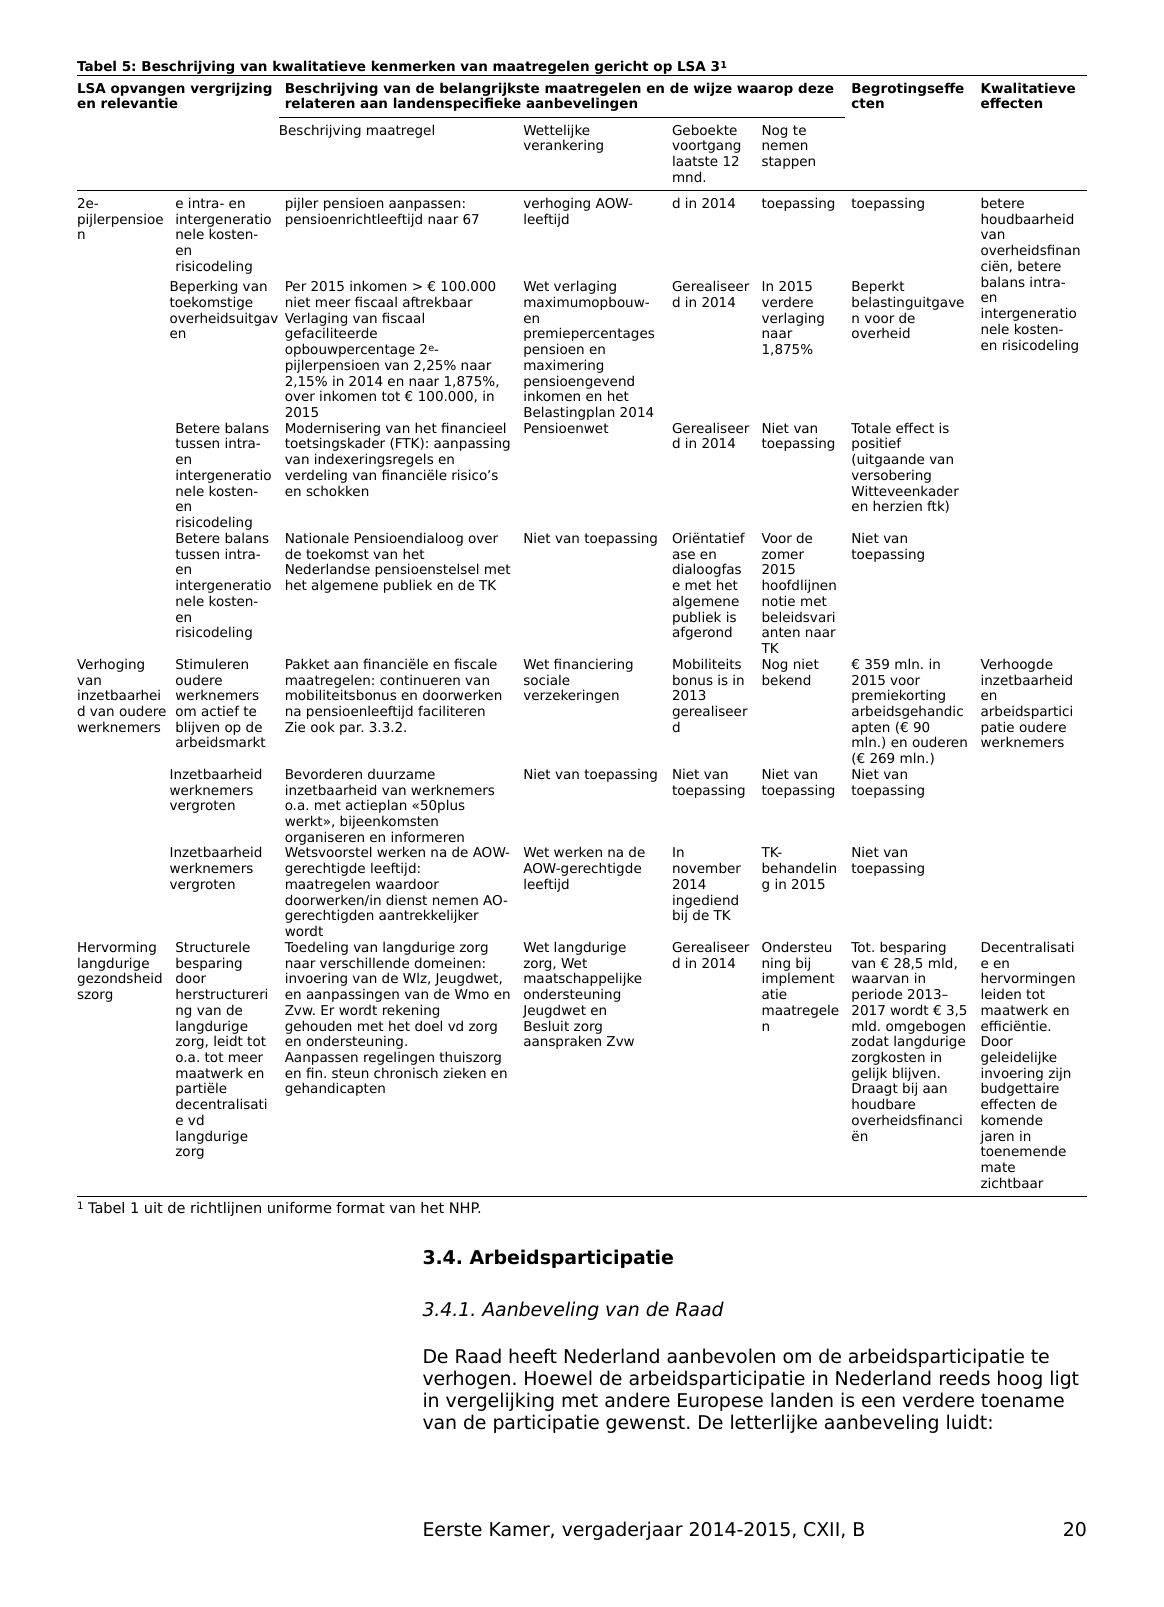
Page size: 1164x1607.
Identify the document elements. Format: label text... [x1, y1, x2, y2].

table_cell Betere balans tussen intra- en intergenerationele kosten- en risicodeling [169, 531, 279, 657]
table_cell Wet verlaging maximumopbouw- en premiepercentages pensioen en maximering pensioengevend inkomen en het Belastingplan 2014 [517, 274, 666, 421]
table_cell Toedeling van langdurige zorg naar verschillende domeinen: invoering van de Wlz, Jeugdwet, en aanpassingen van de Wmo en Zvw. Er wordt rekening gehouden met het doel vd zorg en ondersteuning. Aanpassen regelingen thuiszorg en fin. steun chronisch zieken en gehandicapten [279, 940, 517, 1196]
table_cell TK-behandeling in 2015 [756, 845, 845, 940]
table_cell Tot. besparing van € 28,5 mld, waarvan in periode 2013–2017 wordt € 3,5 mld. omgebogen zodat langdurige zorgkosten in gelijk blijven. Draagt bij aan houdbare overheidsfinanciën [845, 940, 974, 1196]
table_cell Wet langdurige zorg, Wet maatschappelijke ondersteuning Jeugdwet en Besluit zorg aanspraken Zvw [517, 940, 666, 1196]
table_cell Bevorderen duurzame inzetbaarheid van werknemers o.a. met actieplan «50plus werkt», bijeenkomsten organiseren en informeren [279, 767, 517, 845]
table_cell pijler pensioen aanpassen: pensioenrichtleeftijd naar 67 [279, 191, 517, 274]
table_cell Pakket aan financiële en fiscale maatregelen: continueren van mobiliteitsbonus en doorwerken na pensioenleeftijd faciliteren Zie ook par. 3.3.2. [279, 657, 517, 767]
table_cell Niet van toepassing [756, 421, 845, 531]
table_cell Totale effect is positief (uitgaande van versobering Witteveenkader en herzien ftk) [845, 421, 974, 531]
table_cell Decentralisatie en hervormingen leiden tot maatwerk en efficiëntie. Door geleidelijke invoering zijn budgettaire effecten de komende jaren in toenemende mate zichtbaar [974, 940, 1087, 1196]
table_cell LSA opvangen vergrijzing en relevantie [77, 76, 279, 190]
table_cell 1 Tabel 1 uit de richtlijnen uniforme format van het NHP. [77, 1197, 1087, 1217]
table_cell In november 2014 ingediend bij de TK [666, 845, 756, 940]
table_cell In 2015 verdere verlaging naar 1,875% [756, 274, 845, 421]
table_cell Wet financiering sociale verzekeringen [517, 657, 666, 767]
table_cell d in 2014 [666, 191, 756, 274]
table_cell Niet van toepassing [845, 845, 974, 940]
table_cell verhoging AOW-leeftijd [517, 191, 666, 274]
table_cell Wetsvoorstel werken na de AOW-gerechtigde leeftijd: maatregelen waardoor doorwerken/in dienst nemen AO-gerechtigden aantrekkelijker wordt [279, 845, 517, 940]
table_cell Nog niet bekend [756, 657, 845, 767]
table_cell Geboekte voortgang laatste 12 mnd. [666, 118, 756, 190]
table_cell Wettelijke verankering [517, 118, 666, 190]
table_cell Stimuleren oudere werknemers om actief te blijven op de arbeidsmarkt [169, 657, 279, 767]
text De Raad heeft Nederland aanbevolen om de arbeidsparticipatie te verhogen. Hoewel de arbeidsparticipatie in Nederland reeds hoog ligt in vergelijking met andere Europese landen is een verdere toename van de participatie gewenst. De letterlijke aanbeveling luidt: [422, 1346, 1087, 1434]
table_cell Kwalitatieve effecten [974, 76, 1087, 190]
table_cell Gerealiseerd in 2014 [666, 421, 756, 531]
table_cell Verhoging van inzetbaarheid van oudere werknemers [77, 657, 169, 940]
table_cell Beschrijving van de belangrijkste maatregelen en de wijze waarop deze relateren aan landenspecifieke aanbevelingen [279, 76, 845, 117]
table_cell Niet van toepassing [845, 531, 974, 657]
table_cell Verhoogde inzetbaarheid en arbeidsparticipatie oudere werknemers [974, 657, 1087, 940]
subtitle 3.4.1. Aanbeveling van de Raad [422, 1299, 1087, 1321]
table_cell e intra- en intergenerationele kosten- en risicodeling [169, 191, 279, 274]
table_cell Niet van toepassing [756, 767, 845, 845]
table_cell Wet werken na de AOW-gerechtigde leeftijd [517, 845, 666, 940]
table_cell Nog te nemen stappen [756, 118, 845, 190]
table_cell Beperkt belastinguitgaven voor de overheid [845, 274, 974, 421]
table_cell Inzetbaarheid werknemers vergroten [169, 767, 279, 845]
table_header Tabel 5: Beschrijving van kwalitatieve kenmerken van maatregelen gericht op LSA 31 [77, 59, 1087, 75]
table_cell Nationale Pensioendialoog over de toekomst van het Nederlandse pensioenstelsel met het algemene publiek en de TK [279, 531, 517, 657]
table_cell Per 2015 inkomen > € 100.000 niet meer fiscaal aftrekbaar Verlaging van fiscaal gefaciliteerde opbouwpercentage 2e-pijlerpensioen van 2,25% naar 2,15% in 2014 en naar 1,875%, over inkomen tot € 100.000, in 2015 [279, 274, 517, 421]
table_cell toepassing [845, 191, 974, 274]
table_cell Voor de zomer 2015 hoofdlijnennotie met beleidsvarianten naar TK [756, 531, 845, 657]
table_cell Niet van toepassing [666, 767, 756, 845]
table_cell Hervorming langdurige gezondsheidszorg [77, 940, 169, 1196]
table_cell Betere balans tussen intra- en intergenerationele kosten- en risicodeling [169, 421, 279, 531]
table_cell Modernisering van het financieel toetsingskader (FTK): aanpassing van indexeringsregels en verdeling van financiële risico’s en schokken [279, 421, 517, 531]
table_cell toepassing [756, 191, 845, 274]
table_cell € 359 mln. in 2015 voor premiekorting arbeidsgehandicapten (€ 90 mln.) en ouderen (€ 269 mln.) [845, 657, 974, 767]
table_cell Begrotingseffecten [845, 76, 974, 190]
table_cell [974, 421, 1087, 531]
table_cell [77, 421, 169, 531]
table_cell 2e-pijlerpensioen [77, 191, 169, 421]
table_cell Beschrijving maatregel [279, 118, 517, 190]
table_cell Pensioenwet [517, 421, 666, 531]
table_cell Inzetbaarheid werknemers vergroten [169, 845, 279, 940]
table_cell Beperking van toekomstige overheidsuitgaven [169, 274, 279, 421]
table_cell Gerealiseerd in 2014 [666, 940, 756, 1196]
table_cell [974, 531, 1087, 657]
table_cell Gerealiseerd in 2014 [666, 274, 756, 421]
table_cell Niet van toepassing [845, 767, 974, 845]
table_cell Niet van toepassing [517, 767, 666, 845]
table_cell Oriëntatiefase en dialoogfase met het algemene publiek is afgerond [666, 531, 756, 657]
subtitle 3.4. Arbeidsparticipatie [422, 1247, 1087, 1269]
table_cell betere houdbaarheid van overheidsfinanciën, betere balans intra- en intergenerationele kosten- en risicodeling [974, 191, 1087, 421]
table_cell [77, 531, 169, 657]
table_cell Structurele besparing door herstructurering van de langdurige zorg, leidt tot o.a. tot meer maatwerk en partiële decentralisatie vd langdurige zorg [169, 940, 279, 1196]
table_cell Niet van toepassing [517, 531, 666, 657]
table_cell Mobiliteitsbonus is in 2013 gerealiseerd [666, 657, 756, 767]
table_cell Ondersteuning bij implementatie maatregelen [756, 940, 845, 1196]
